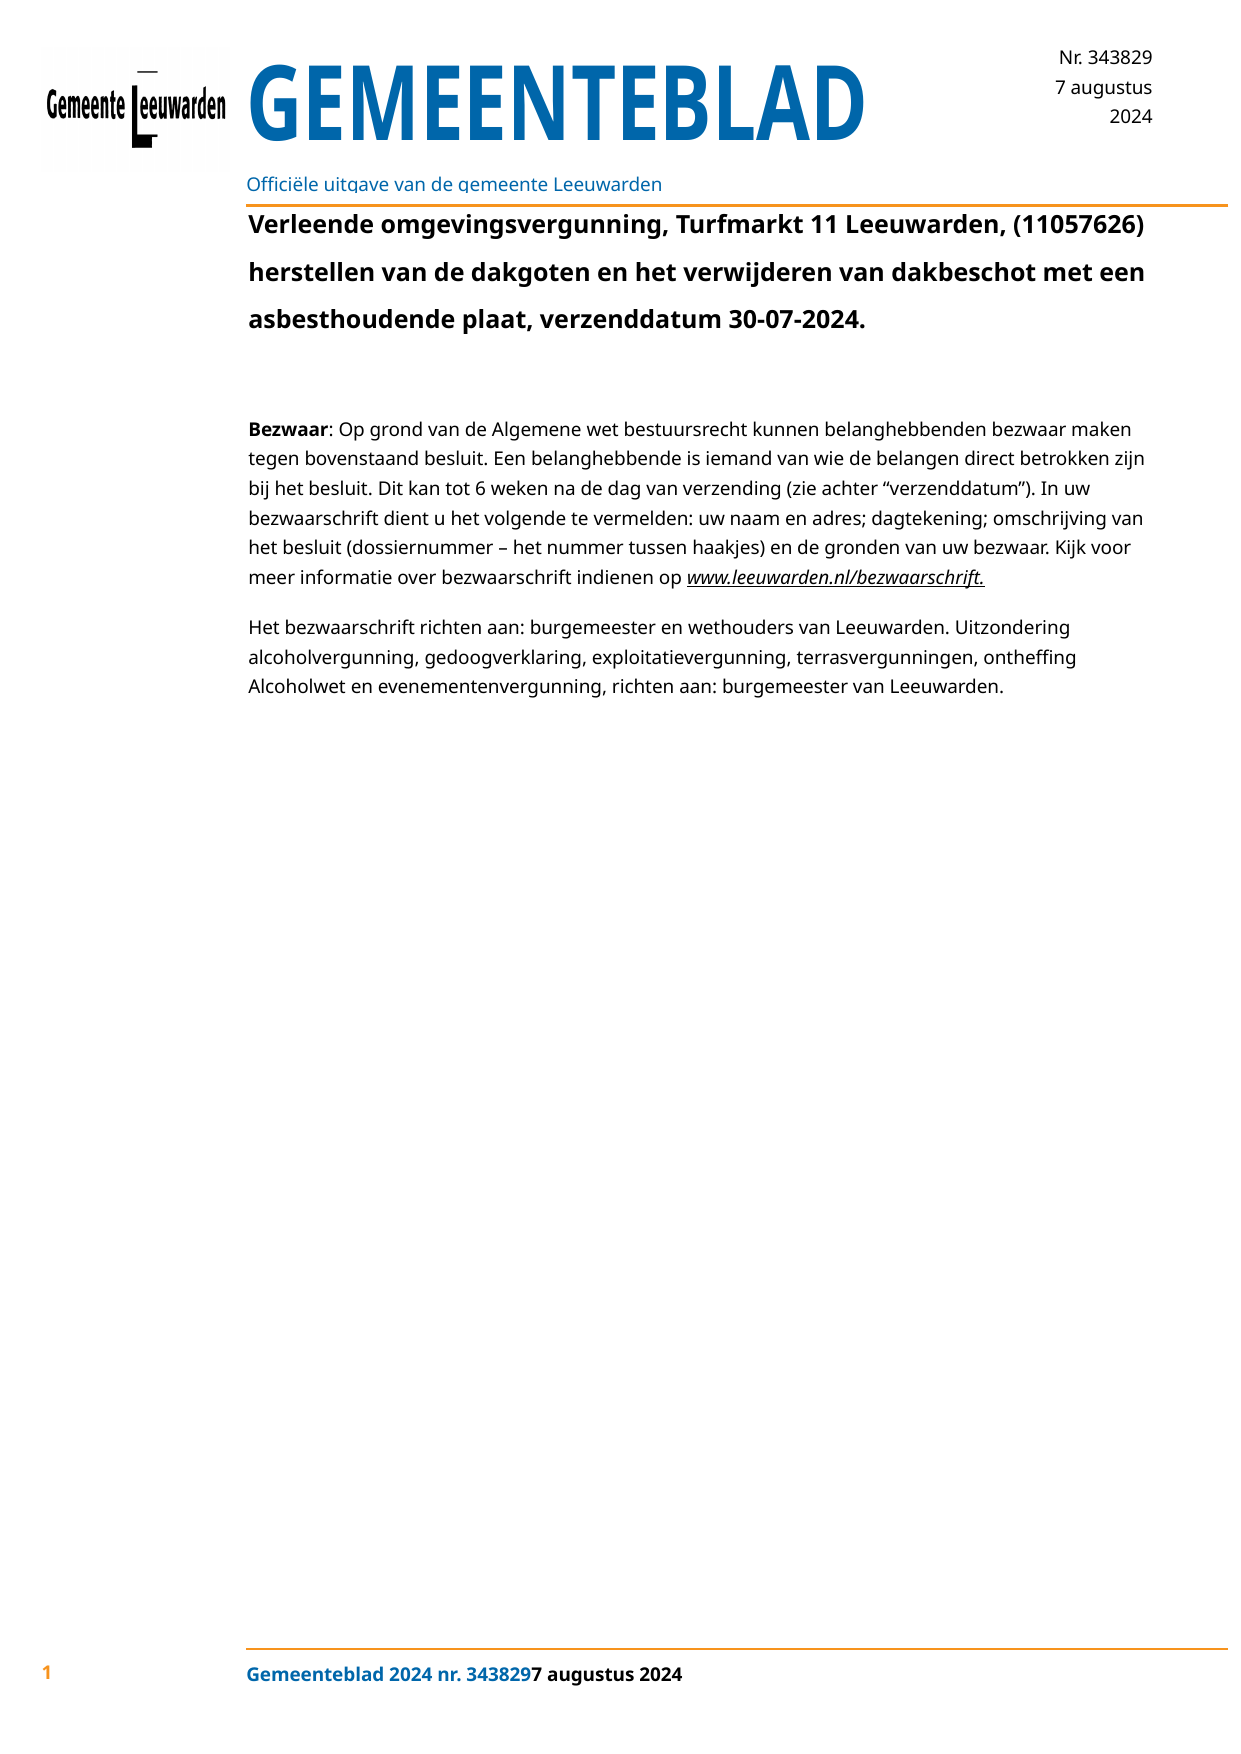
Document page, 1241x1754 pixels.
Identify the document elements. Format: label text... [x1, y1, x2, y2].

text Verleende omgevingsvergunning, Turfmarkt 11 Leeuwarden, (11057626) herstellen van de dakgoten en het verwijderen van dakbeschot met een asbesthoudende plaat, verzenddatum 30-07-2024. [248, 207, 1152, 336]
text Bezwaar: Op grond van de Algemene wet bestuursrecht kunnen belanghebbenden bezwaar maken tegen bovenstaand besluit. Een belanghebbende is iemand van wie de belangen direct betrokken zijn bij het besluit. Dit kan tot 6 weken na de dag van verzending (zie achter “verzenddatum”). In uw bezwaarschrift dient u het volgende te vermelden: uw naam en adres; dagtekening; omschrijving van het besluit (dossiernummer – het nummer tussen haakjes) en de gronden van uw bezwaar. Kijk voor meer informatie over bezwaarschrift indienen op www.leeuwarden.nl/bezwaarschrift. [248, 416, 1152, 589]
picture [41, 47, 231, 172]
text Het bezwaarschrift richten aan: burgemeester en wethouders van Leeuwarden. Uitzondering alcoholvergunning, gedoogverklaring, exploitatievergunning, terrasvergunningen, ontheffing Alcoholwet en evenementenvergunning, richten aan: burgemeester van Leeuwarden. [248, 614, 1152, 699]
